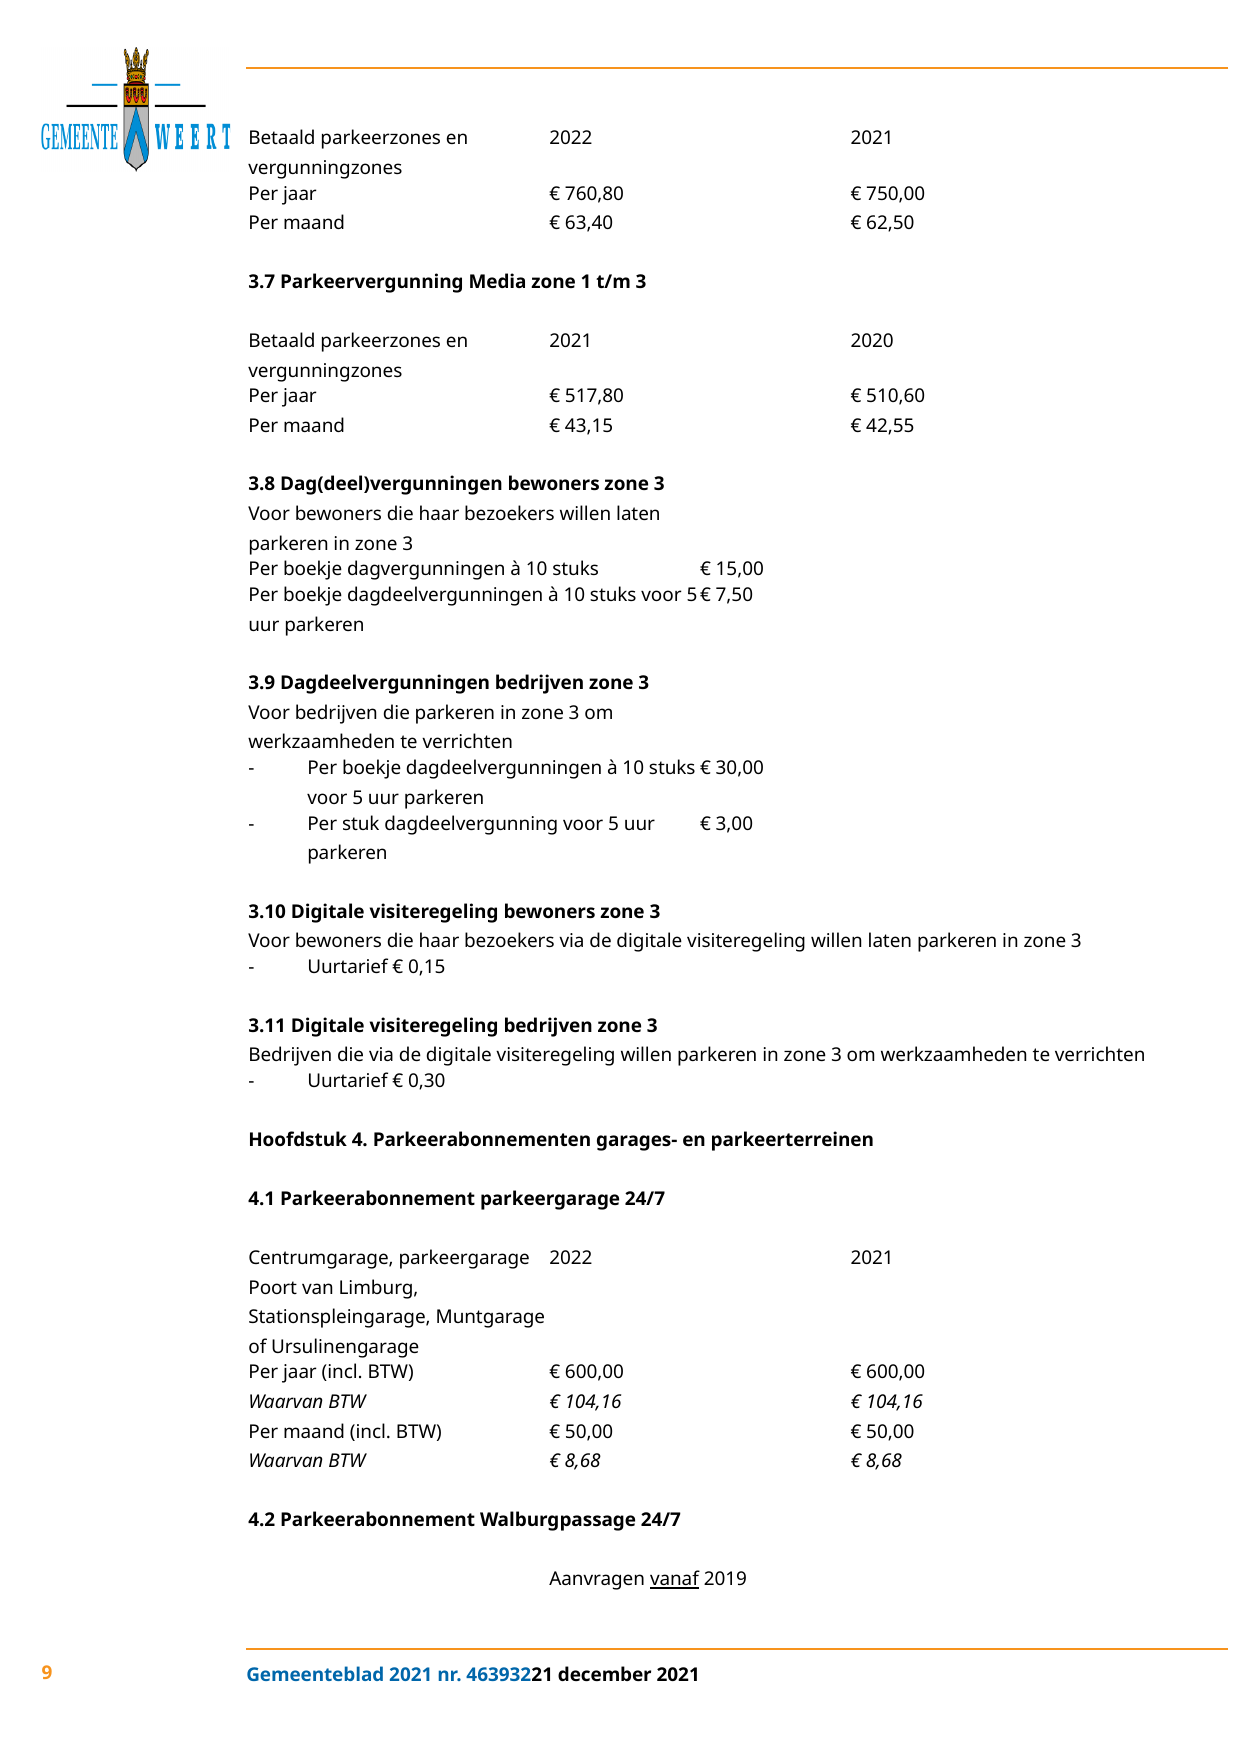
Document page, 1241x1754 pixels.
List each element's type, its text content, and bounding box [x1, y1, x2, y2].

table_header Bedrijven die via de digitale visiteregeling willen parkeren in zone 3 om werkzaamheden te verrichten [248, 1042, 1152, 1067]
table_cell Per stuk dagdeelvergunning voor 5 uur parkeren [248, 810, 700, 865]
text 4.1 Parkeerabonnement parkeergarage 24/7 [248, 1185, 1152, 1211]
text 3.10 Digitale visiteregeling bewoners zone 3 [248, 898, 1152, 924]
table_header Voor bewoners die haar bezoekers willen laten parkeren in zone 3 [248, 500, 700, 556]
table_cell € 517,80 € 43,15 [549, 383, 850, 438]
table_header [700, 699, 1152, 754]
text 3.9 Dagdeelvergunningen bedrijven zone 3 [248, 669, 1152, 695]
picture [41, 47, 231, 172]
table_cell € 750,00 € 62,50 [850, 180, 1152, 235]
table_cell Uurtarief € 0,30 [248, 1067, 1152, 1093]
text 3.8 Dag(deel)vergunningen bewoners zone 3 [248, 471, 1152, 496]
table_header Betaald parkeerzones en vergunningzones [248, 125, 549, 180]
table_header [700, 500, 1152, 556]
table_header 2022 [549, 125, 850, 180]
table_cell € 600,00 € 104,16 € 50,00 € 8,68 [850, 1359, 1152, 1473]
table_cell € 15,00 [700, 556, 1152, 581]
table_cell € 3,00 [700, 810, 1152, 865]
table_cell € 600,00 € 104,16 € 50,00 € 8,68 [549, 1359, 850, 1473]
table_cell Per jaar Per maand [248, 180, 549, 235]
table_cell Per boekje dagvergunningen à 10 stuks [248, 556, 700, 581]
table_cell Per jaar Per maand [248, 383, 549, 438]
table_header 2021 [549, 327, 850, 382]
table_header Aanvragen vanaf 2019 [549, 1565, 1152, 1591]
table_header [248, 1565, 549, 1591]
table_header Betaald parkeerzones en vergunningzones [248, 327, 549, 382]
table_header Voor bedrijven die parkeren in zone 3 om werkzaamheden te verrichten [248, 699, 700, 754]
table_cell Uurtarief € 0,15 [248, 953, 1152, 979]
text Hoofdstuk 4. Parkeerabonnementen garages- en parkeerterreinen [248, 1126, 1152, 1152]
table_header 2020 [850, 327, 1152, 382]
table_cell € 30,00 [700, 755, 1152, 810]
table_cell € 7,50 [700, 581, 1152, 637]
table_header 2021 [850, 1244, 1152, 1359]
table_cell Per jaar (incl. BTW) Waarvan BTW Per maand (incl. BTW) Waarvan BTW [248, 1359, 549, 1473]
table_cell € 760,80 € 63,40 [549, 180, 850, 235]
table_header 2021 [850, 125, 1152, 180]
text 4.2 Parkeerabonnement Walburgpassage 24/7 [248, 1506, 1152, 1532]
text 3.7 Parkeervergunning Media zone 1 t/m 3 [248, 268, 1152, 294]
table_header Voor bewoners die haar bezoekers via de digitale visiteregeling willen laten parkeren in zone 3 [248, 928, 1152, 953]
table_header 2022 [549, 1244, 850, 1359]
table_header Centrumgarage, parkeergarage Poort van Limburg, Stationspleingarage, Muntgarage of Ursulinengarage [248, 1244, 549, 1359]
table_cell Per boekje dagdeelvergunningen à 10 stuks voor 5 uur parkeren [248, 755, 700, 810]
table_cell € 510,60 € 42,55 [850, 383, 1152, 438]
text 3.11 Digitale visiteregeling bedrijven zone 3 [248, 1012, 1152, 1038]
table_cell Per boekje dagdeelvergunningen à 10 stuks voor 5 uur parkeren [248, 581, 700, 637]
